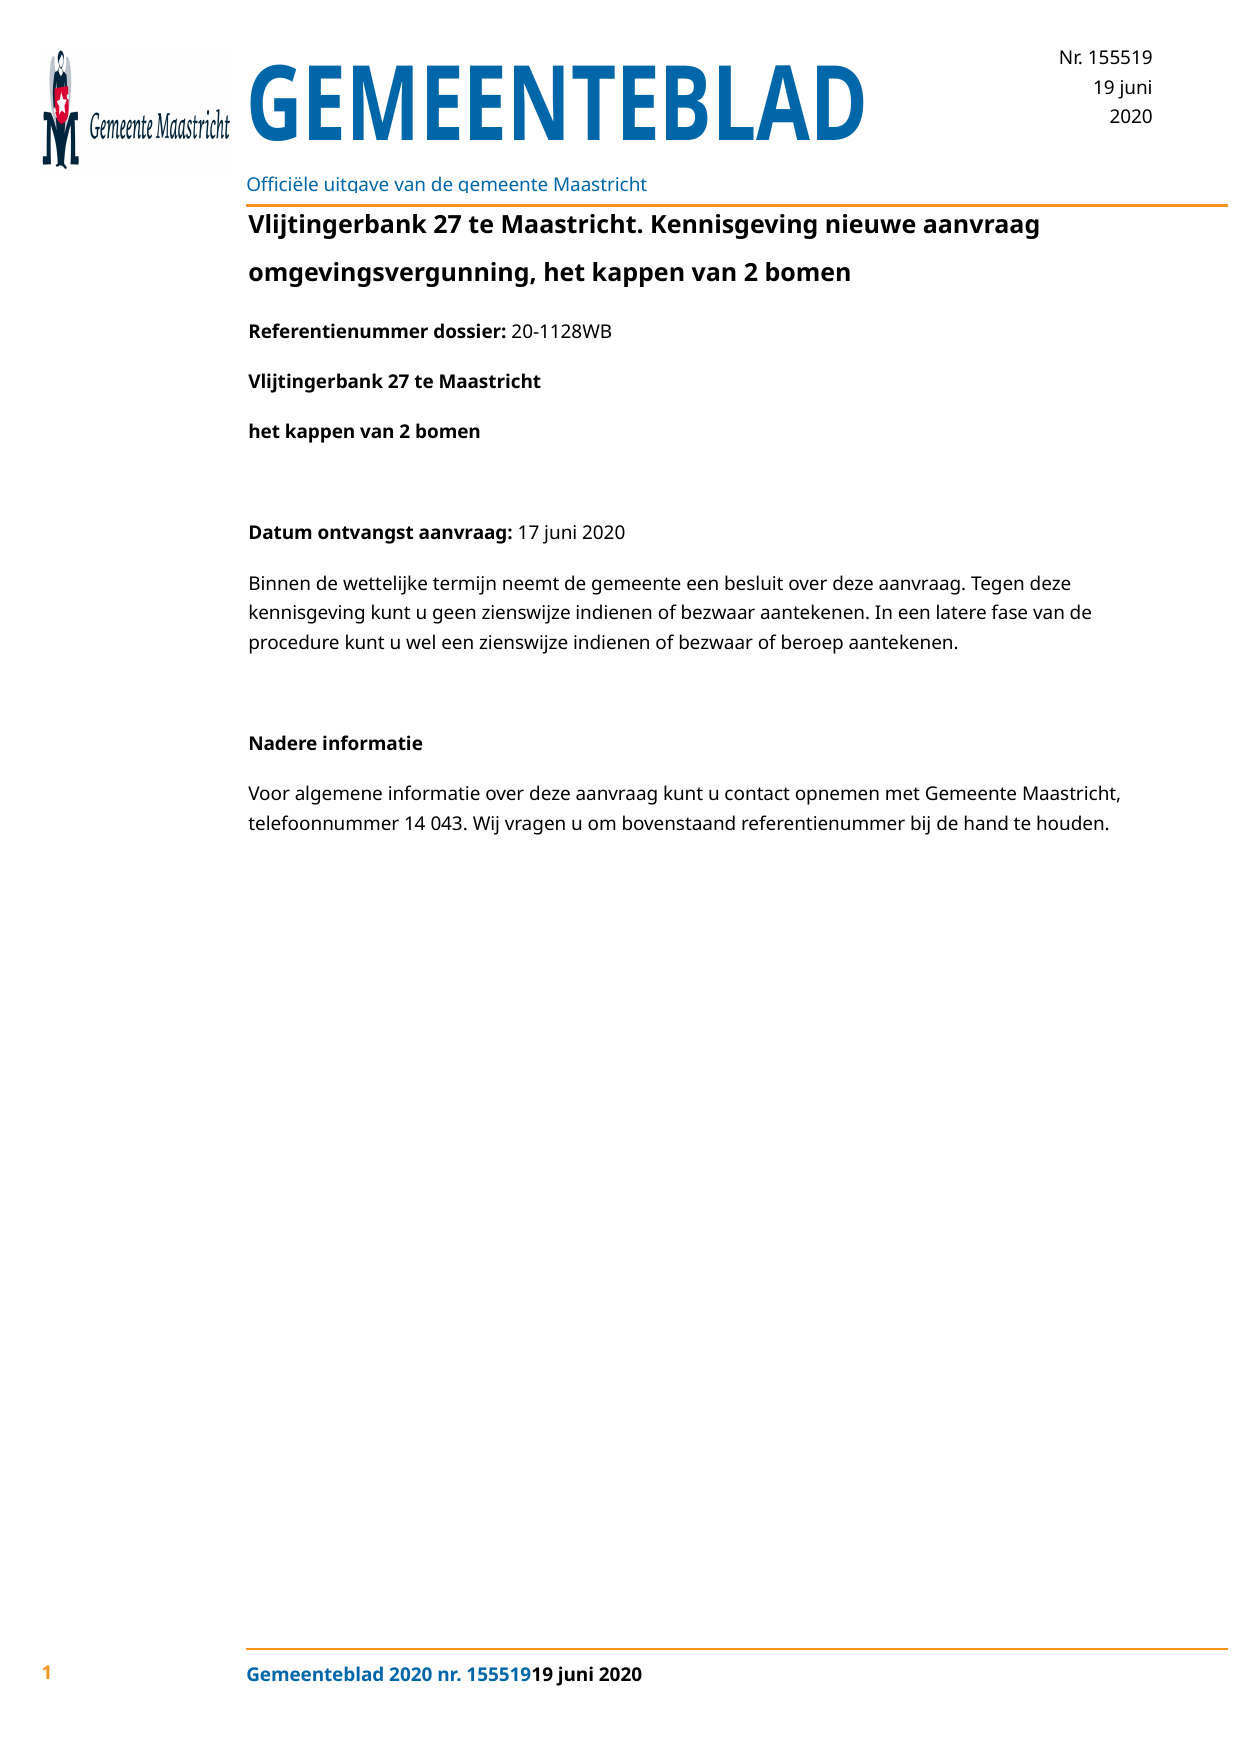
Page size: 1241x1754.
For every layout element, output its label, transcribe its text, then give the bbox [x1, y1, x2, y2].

text Nadere informatie [248, 730, 1152, 756]
picture [41, 47, 231, 172]
text het kappen van 2 bomen [248, 419, 1152, 444]
text Referentienummer dossier: 20-1128WB [248, 318, 1152, 344]
text Datum ontvangst aanvraag: 17 juni 2020 [248, 519, 1152, 545]
text Vlijtingerbank 27 te Maastricht [248, 368, 1152, 394]
text Vlijtingerbank 27 te Maastricht. Kennisgeving nieuwe aanvraag omgevingsvergunning, het kappen van 2 bomen [248, 207, 1152, 288]
text Binnen de wettelijke termijn neemt de gemeente een besluit over deze aanvraag. Tegen deze kennisgeving kunt u geen zienswijze indienen of bezwaar aantekenen. In een latere fase van de procedure kunt u wel een zienswijze indienen of bezwaar of beroep aantekenen. [248, 570, 1152, 655]
text Voor algemene informatie over deze aanvraag kunt u contact opnemen met Gemeente Maastricht, telefoonnummer 14 043. Wij vragen u om bovenstaand referentienummer bij de hand te houden. [248, 780, 1152, 836]
